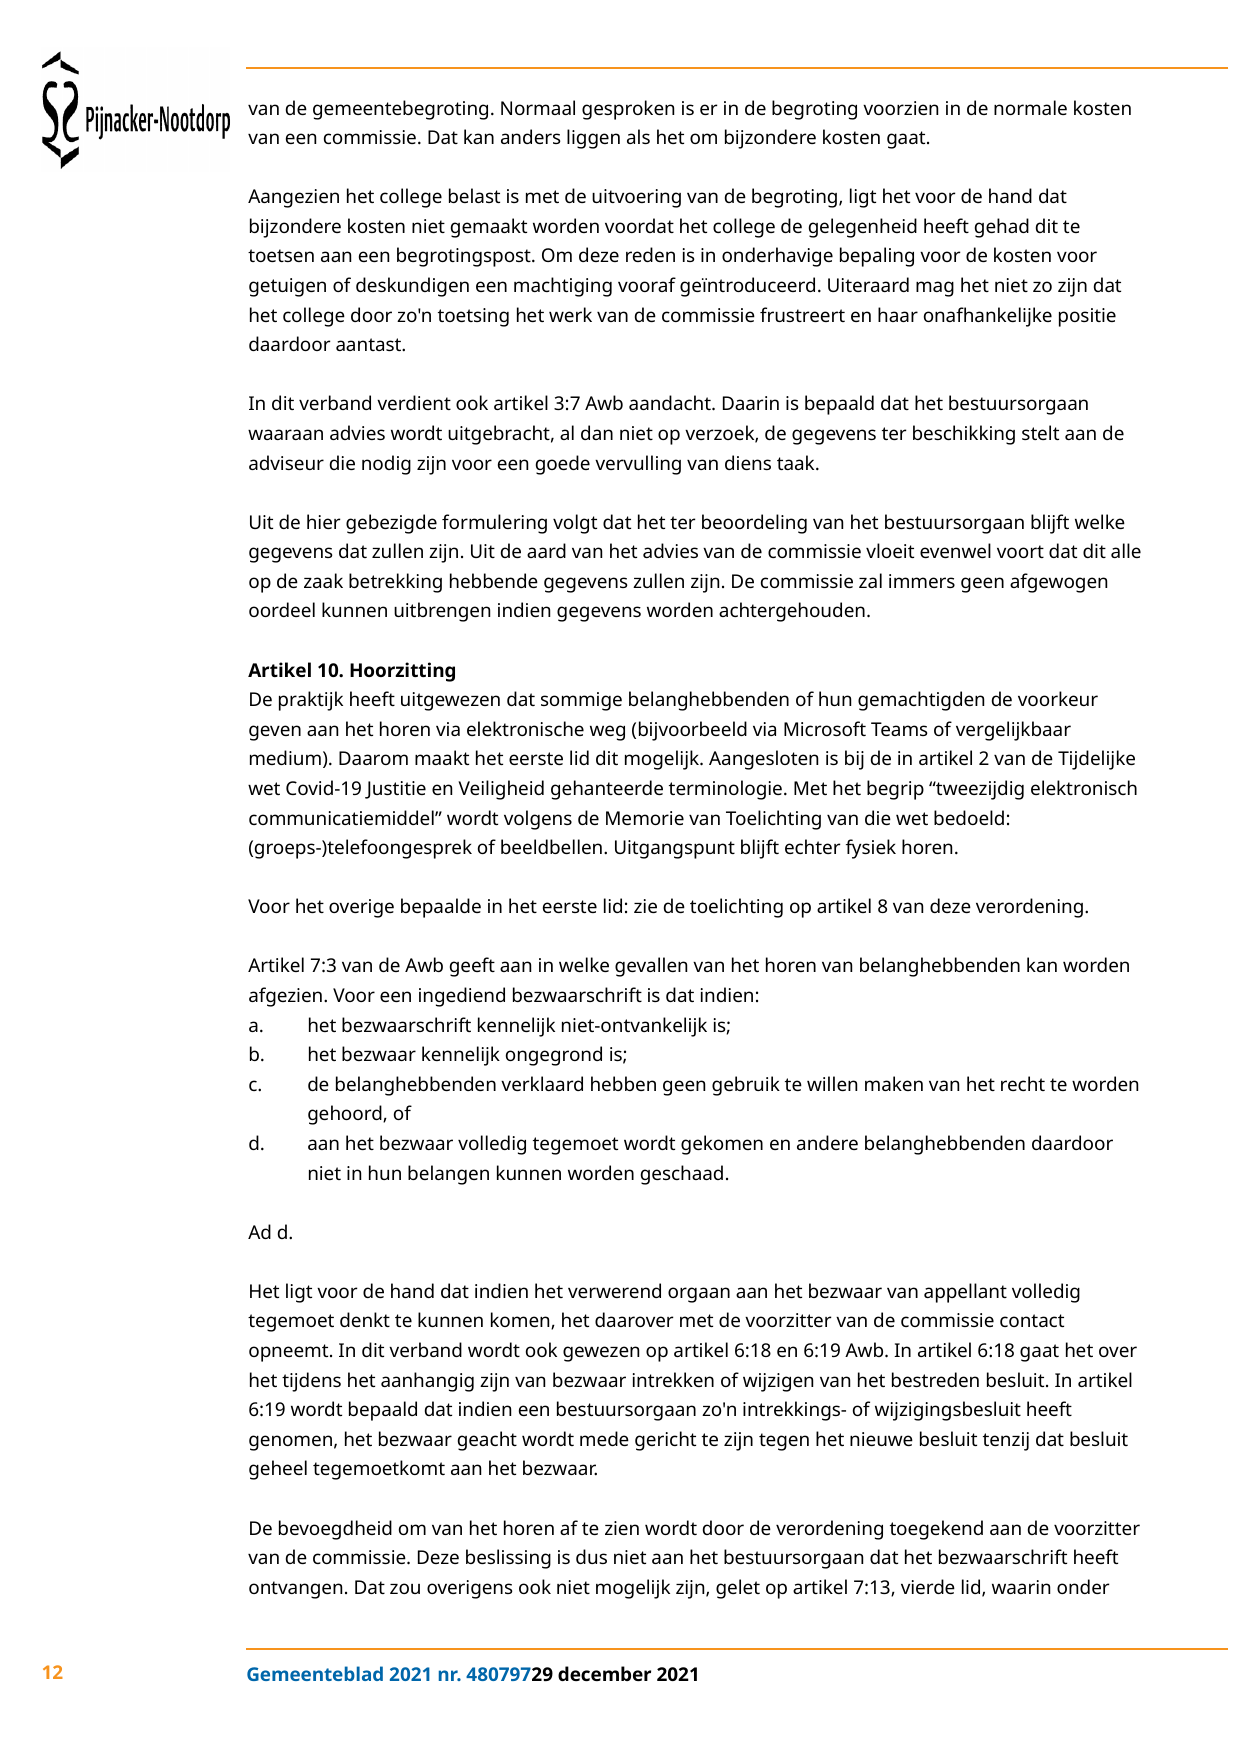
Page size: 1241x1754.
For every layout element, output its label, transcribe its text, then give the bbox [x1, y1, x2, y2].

text In dit verband verdient ook artikel 3:7 Awb aandacht. Daarin is bepaald dat het bestuursorgaan waaraan advies wordt uitgebracht, al dan niet op verzoek, de gegevens ter beschikking stelt aan de adviseur die nodig zijn voor een goede vervulling van diens taak. [248, 391, 1152, 476]
picture [41, 47, 231, 172]
text Het ligt voor de hand dat indien het verwerend orgaan aan het bezwaar van appellant volledig tegemoet denkt te kunnen komen, het daarover met de voorzitter van de commissie contact opneemt. In dit verband wordt ook gewezen op artikel 6:18 en 6:19 Awb. In artikel 6:18 gaat het over het tijdens het aanhangig zijn van bezwaar intrekken of wijzigen van het bestreden besluit. In artikel 6:19 wordt bepaald dat indien een bestuursorgaan zo'n intrekkings- of wijzigingsbesluit heeft genomen, het bezwaar geacht wordt mede gericht te zijn tegen het nieuwe besluit tenzij dat besluit geheel tegemoetkomt aan het bezwaar. [248, 1278, 1152, 1481]
list de belanghebbenden verklaard hebben geen gebruik te willen maken van het recht te worden gehoord, of [248, 1071, 1152, 1126]
text Ad d. [248, 1219, 1152, 1245]
text Aangezien het college belast is met de uitvoering van de begroting, ligt het voor de hand dat bijzondere kosten niet gemaakt worden voordat het college de gelegenheid heeft gehad dit te toetsen aan een begrotingspost. Om deze reden is in onderhavige bepaling voor de kosten voor getuigen of deskundigen een machtiging vooraf geïntroduceerd. Uiteraard mag het niet zo zijn dat het college door zo'n toetsing het werk van de commissie frustreert en haar onafhankelijke positie daardoor aantast. [248, 183, 1152, 357]
list aan het bezwaar volledig tegemoet wordt gekomen en andere belanghebbenden daardoor niet in hun belangen kunnen worden geschaad. [248, 1130, 1152, 1186]
text De bevoegdheid om van het horen af te zien wordt door de verordening toegekend aan de voorzitter van de commissie. Deze beslissing is dus niet aan het bestuursorgaan dat het bezwaarschrift heeft ontvangen. Dat zou overigens ook niet mogelijk zijn, gelet op artikel 7:13, vierde lid, waarin onder [248, 1515, 1152, 1600]
text Artikel 10. Hoorzitting [248, 657, 1152, 683]
text van de gemeentebegroting. Normaal gesproken is er in de begroting voorzien in de normale kosten van een commissie. Dat kan anders liggen als het om bijzondere kosten gaat. [248, 95, 1152, 150]
list het bezwaarschrift kennelijk niet-ontvankelijk is; [248, 1012, 1152, 1038]
list het bezwaar kennelijk ongegrond is; [248, 1041, 1152, 1067]
text De praktijk heeft uitgewezen dat sommige belanghebbenden of hun gemachtigden de voorkeur geven aan het horen via elektronische weg (bijvoorbeeld via Microsoft Teams of vergelijkbaar medium). Daarom maakt het eerste lid dit mogelijk. Aangesloten is bij de in artikel 2 van de Tijdelijke wet Covid-19 Justitie en Veiligheid gehanteerde terminologie. Met het begrip “tweezijdig elektronisch communicatiemiddel” wordt volgens de Memorie van Toelichting van die wet bedoeld: (groeps-)telefoongesprek of beeldbellen. Uitgangspunt blijft echter fysiek horen. [248, 686, 1152, 860]
text Artikel 7:3 van de Awb geeft aan in welke gevallen van het horen van belanghebbenden kan worden afgezien. Voor een ingediend bezwaarschrift is dat indien: [248, 953, 1152, 1008]
text Uit de hier gebezigde formulering volgt dat het ter beoordeling van het bestuursorgaan blijft welke gegevens dat zullen zijn. Uit de aard van het advies van de commissie vloeit evenwel voort dat dit alle op de zaak betrekking hebbende gegevens zullen zijn. De commissie zal immers geen afgewogen oordeel kunnen uitbrengen indien gegevens worden achtergehouden. [248, 509, 1152, 623]
text Voor het overige bepaalde in het eerste lid: zie de toelichting op artikel 8 van deze verordening. [248, 893, 1152, 919]
